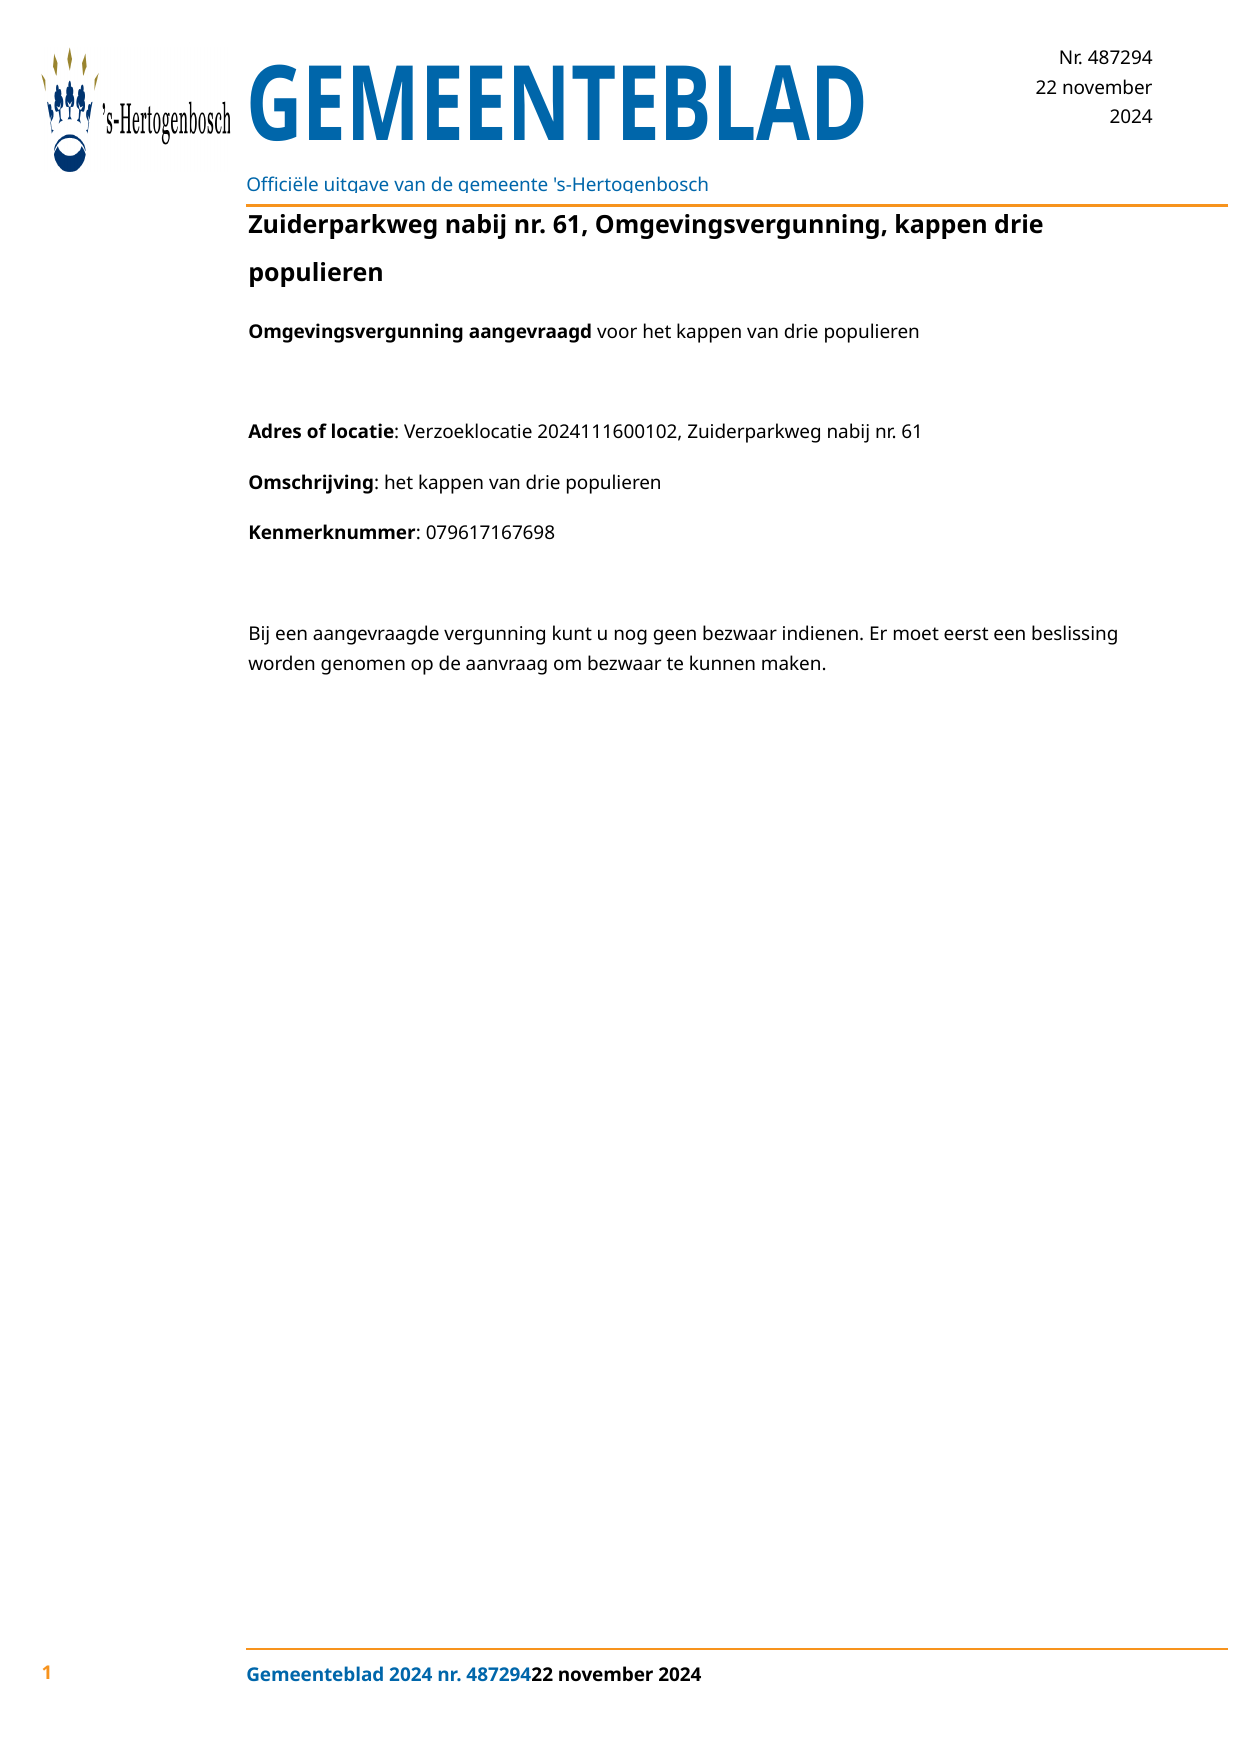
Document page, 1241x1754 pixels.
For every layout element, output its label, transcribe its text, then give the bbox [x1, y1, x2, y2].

text Adres of locatie: Verzoeklocatie 2024111600102, Zuiderparkweg nabij nr. 61 [248, 419, 1152, 444]
text Omgevingsvergunning aangevraagd voor het kappen van drie populieren [248, 318, 1152, 344]
text Kenmerknummer: 079617167698 [248, 519, 1152, 545]
text Bij een aangevraagde vergunning kunt u nog geen bezwaar indienen. Er moet eerst een beslissing worden genomen op de aanvraag om bezwaar te kunnen maken. [248, 620, 1152, 676]
picture [41, 47, 231, 172]
text Zuiderparkweg nabij nr. 61, Omgevingsvergunning, kappen drie populieren [248, 207, 1152, 288]
text Omschrijving: het kappen van drie populieren [248, 469, 1152, 495]
